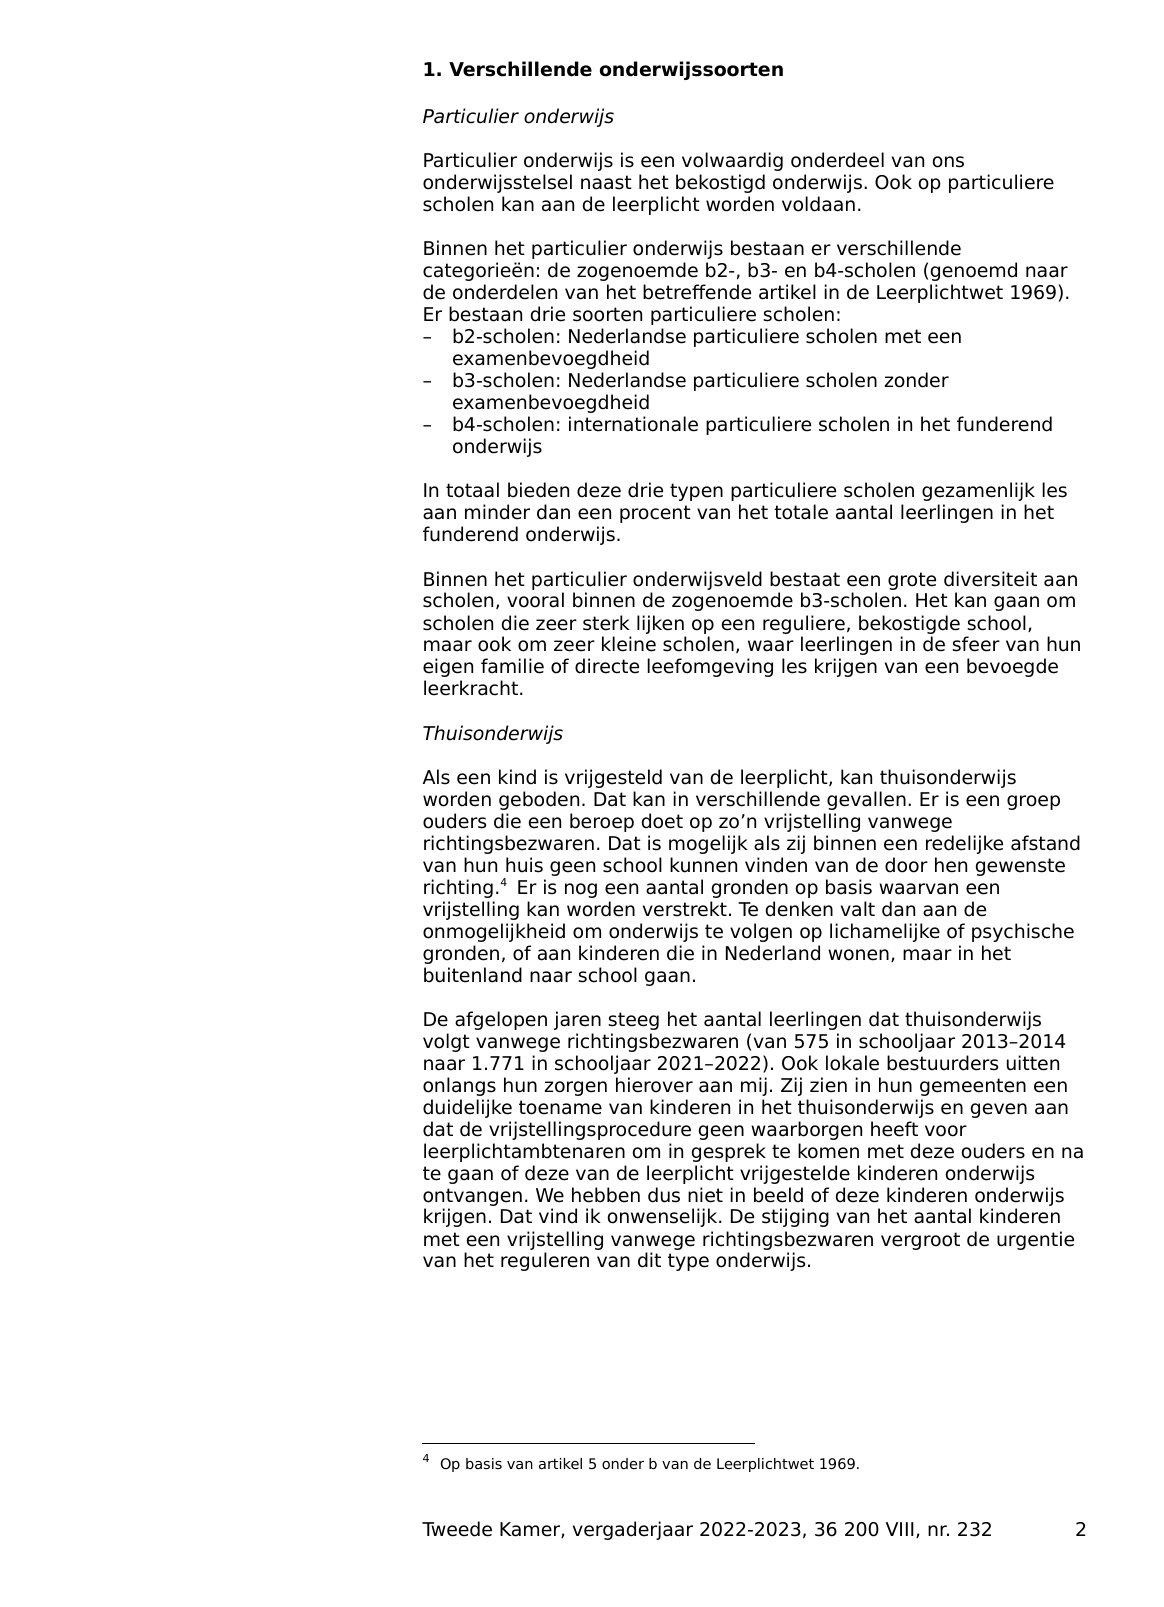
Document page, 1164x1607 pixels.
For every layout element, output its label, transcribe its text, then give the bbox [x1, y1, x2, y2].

text Binnen het particulier onderwijsveld bestaat een grote diversiteit aan scholen, vooral binnen de zogenoemde b3-scholen. Het kan gaan om scholen die zeer sterk lijken op een reguliere, bekostigde school, maar ook om zeer kleine scholen, waar leerlingen in de sfeer van hun eigen familie of directe leefomgeving les krijgen van een bevoegde leerkracht. [422, 568, 1087, 700]
subtitle Particulier onderwijs [422, 106, 1087, 128]
subtitle Thuisonderwijs [422, 722, 1087, 744]
text De afgelopen jaren steeg het aantal leerlingen dat thuisonderwijs volgt vanwege richtingsbezwaren (van 575 in schooljaar 2013–2014 naar 1.771 in schooljaar 2021–2022). Ook lokale bestuurders uitten onlangs hun zorgen hierover aan mij. Zij zien in hun gemeenten een duidelijke toename van kinderen in het thuisonderwijs en geven aan dat de vrijstellingsprocedure geen waarborgen heeft voor leerplichtambtenaren om in gesprek te komen met deze ouders en na te gaan of deze van de leerplicht vrijgestelde kinderen onderwijs ontvangen. We hebben dus niet in beeld of deze kinderen onderwijs krijgen. Dat vind ik onwenselijk. De stijging van het aantal kinderen met een vrijstelling vanwege richtingsbezwaren vergroot de urgentie van het reguleren van dit type onderwijs. [422, 1009, 1087, 1272]
text Binnen het particulier onderwijs bestaan er verschillende categorieën: de zogenoemde b2-, b3- en b4-scholen (genoemd naar de onderdelen van het betreffende artikel in de Leerplichtwet 1969). Er bestaan drie soorten particuliere scholen: [422, 238, 1087, 326]
text Particulier onderwijs is een volwaardig onderdeel van ons onderwijsstelsel naast het bekostigd onderwijs. Ook op particuliere scholen kan aan de leerplicht worden voldaan. [422, 150, 1087, 216]
text – b4-scholen: internationale particuliere scholen in het funderend onderwijs [422, 414, 1087, 458]
subtitle 1. Verschillende onderwijssoorten [422, 59, 1087, 81]
text – b2-scholen: Nederlandse particuliere scholen met een examenbevoegdheid [422, 326, 1087, 370]
text In totaal bieden deze drie typen particuliere scholen gezamenlijk les aan minder dan een procent van het totale aantal leerlingen in het funderend onderwijs. [422, 480, 1087, 546]
text – b3-scholen: Nederlandse particuliere scholen zonder examenbevoegdheid [422, 370, 1087, 414]
text Op basis van artikel 5 onder b van de Leerplichtwet 1969. [422, 1452, 1087, 1474]
text Als een kind is vrijgesteld van de leerplicht, kan thuisonderwijs worden geboden. Dat kan in verschillende gevallen. Er is een groep ouders die een beroep doet op zo’n vrijstelling vanwege richtingsbezwaren. Dat is mogelijk als zij binnen een redelijke afstand van hun huis geen school kunnen vinden van de door hen gewenste richting. Er is nog een aantal gronden op basis waarvan een vrijstelling kan worden verstrekt. Te denken valt dan aan de onmogelijkheid om onderwijs te volgen op lichamelijke of psychische gronden, of aan kinderen die in Nederland wonen, maar in het buitenland naar school gaan. [422, 767, 1087, 986]
